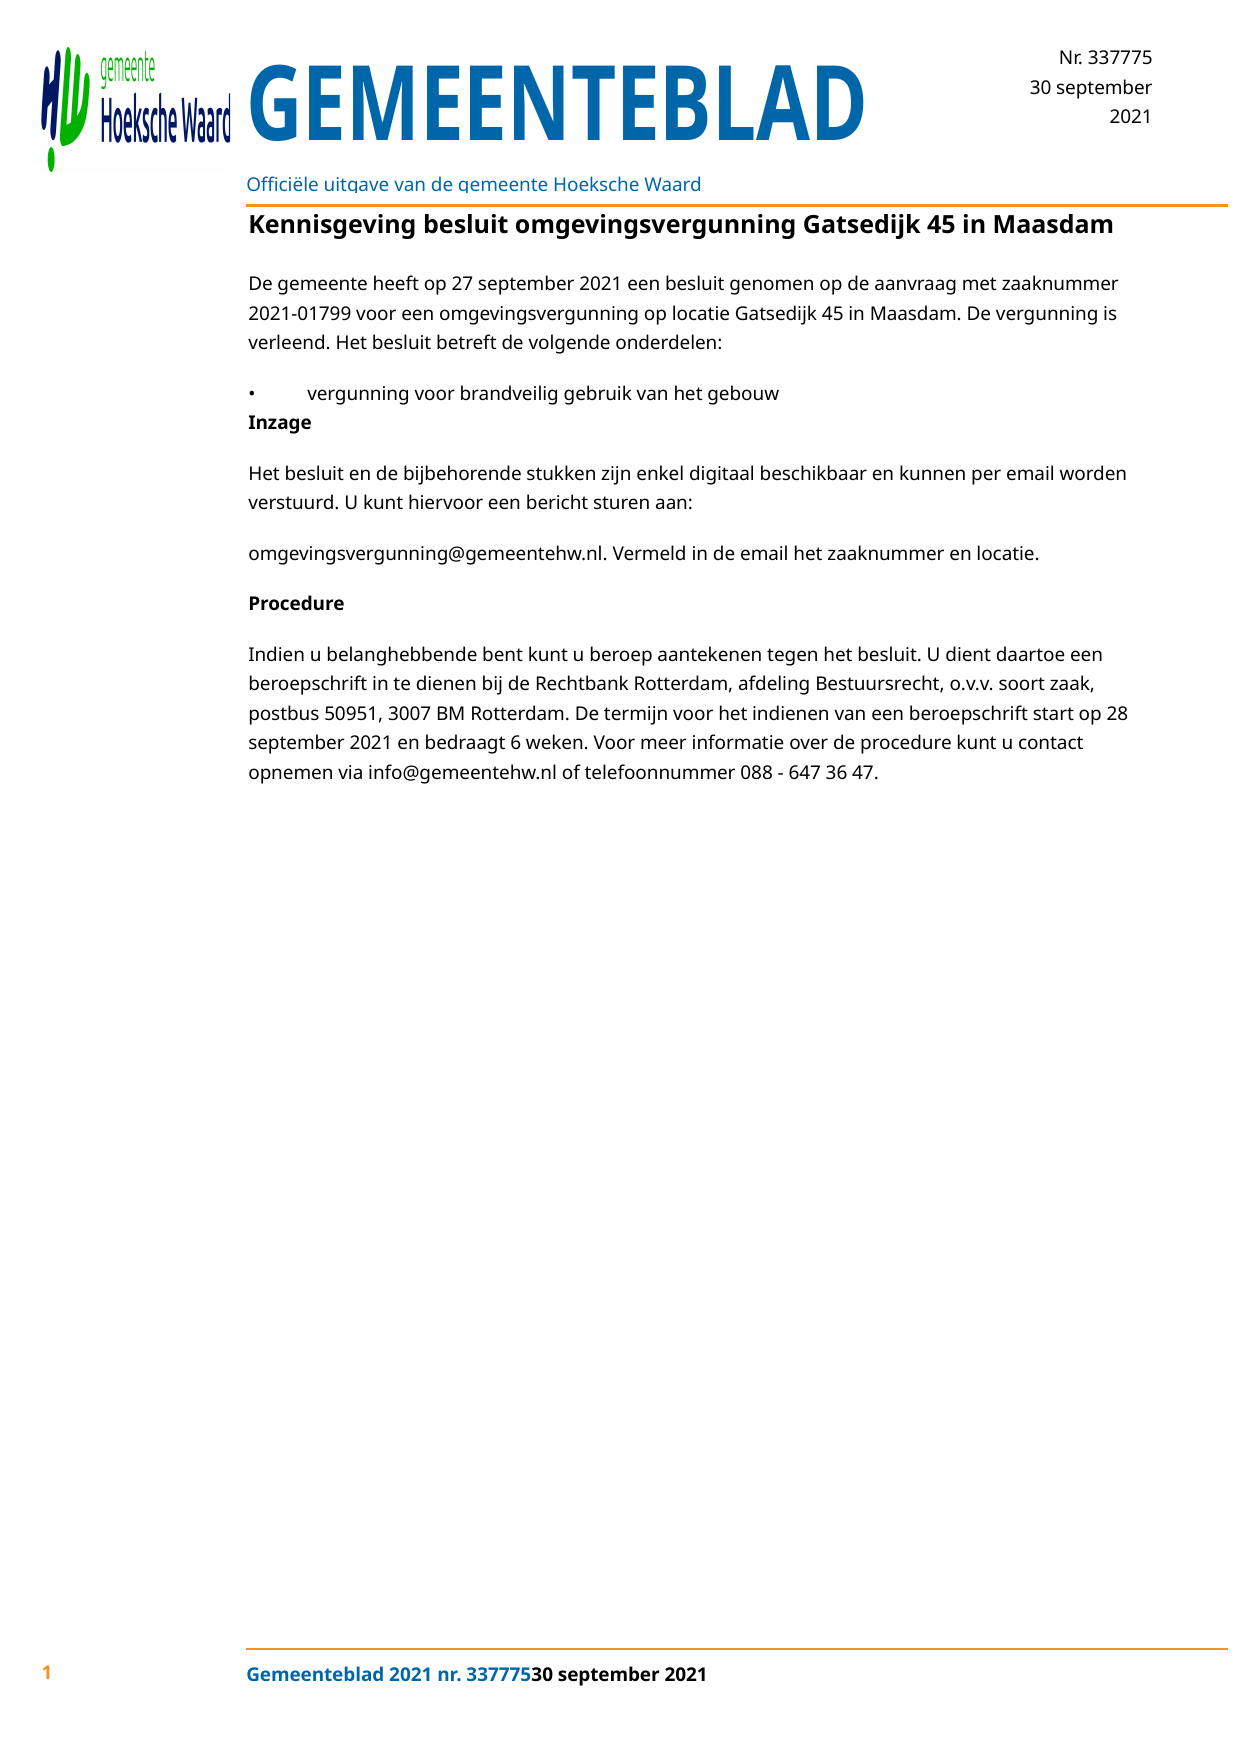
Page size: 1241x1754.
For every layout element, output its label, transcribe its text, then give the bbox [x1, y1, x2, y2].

picture [41, 47, 231, 172]
text Indien u belanghebbende bent kunt u beroep aantekenen tegen het besluit. U dient daartoe een beroepschrift in te dienen bij de Rechtbank Rotterdam, afdeling Bestuursrecht, o.v.v. soort zaak, postbus 50951, 3007 BM Rotterdam. De termijn voor het indienen van een beroepschrift start op 28 september 2021 en bedraagt 6 weken. Voor meer informatie over de procedure kunt u contact opnemen via info@gemeentehw.nl of telefoonnummer 088 - 647 36 47. [248, 641, 1152, 785]
text Kennisgeving besluit omgevingsvergunning Gatsedijk 45 in Maasdam [248, 207, 1152, 241]
text De gemeente heeft op 27 september 2021 een besluit genomen op de aanvraag met zaaknummer 2021-01799 voor een omgevingsvergunning op locatie Gatsedijk 45 in Maasdam. De vergunning is verleend. Het besluit betreft de volgende onderdelen: [248, 270, 1152, 355]
list vergunning voor brandveilig gebruik van het gebouw [248, 380, 1152, 406]
text Het besluit en de bijbehorende stukken zijn enkel digitaal beschikbaar en kunnen per email worden verstuurd. U kunt hiervoor een bericht sturen aan: [248, 460, 1152, 515]
text omgevingsvergunning@gemeentehw.nl. Vermeld in de email het zaaknummer en locatie. [248, 540, 1152, 566]
text Procedure [248, 590, 1152, 616]
text Inzage [248, 409, 1152, 435]
